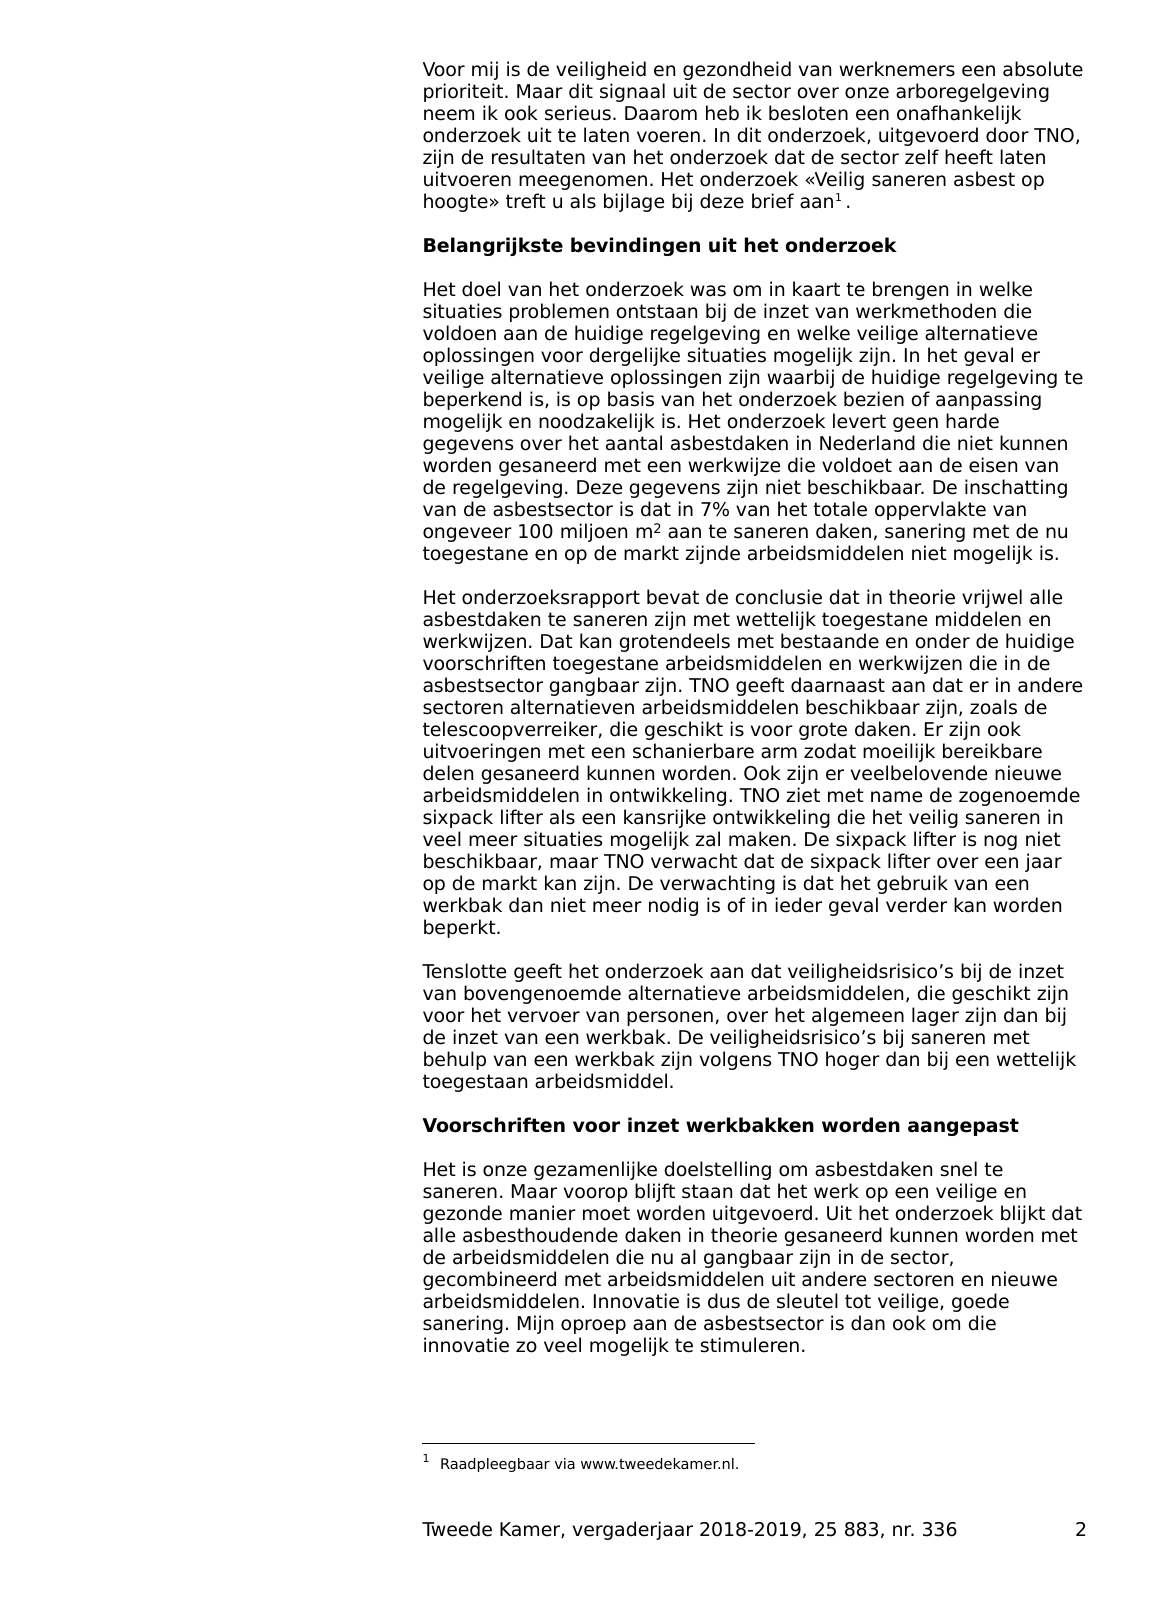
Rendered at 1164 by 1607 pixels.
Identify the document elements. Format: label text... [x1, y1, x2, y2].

text Tenslotte geeft het onderzoek aan dat veiligheidsrisico’s bij de inzet van bovengenoemde alternatieve arbeidsmiddelen, die geschikt zijn voor het vervoer van personen, over het algemeen lager zijn dan bij de inzet van een werkbak. De veiligheidsrisico’s bij saneren met behulp van een werkbak zijn volgens TNO hoger dan bij een wettelijk toegestaan arbeidsmiddel. [422, 961, 1087, 1093]
text Het doel van het onderzoek was om in kaart te brengen in welke situaties problemen ontstaan bij de inzet van werkmethoden die voldoen aan de huidige regelgeving en welke veilige alternatieve oplossingen voor dergelijke situaties mogelijk zijn. In het geval er veilige alternatieve oplossingen zijn waarbij de huidige regelgeving te beperkend is, is op basis van het onderzoek bezien of aanpassing mogelijk en noodzakelijk is. Het onderzoek levert geen harde gegevens over het aantal asbestdaken in Nederland die niet kunnen worden gesaneerd met een werkwijze die voldoet aan de eisen van de regelgeving. Deze gegevens zijn niet beschikbaar. De inschatting van de asbestsector is dat in 7% van het totale oppervlakte van ongeveer 100 miljoen m2 aan te saneren daken, sanering met de nu toegestane en op de markt zijnde arbeidsmiddelen niet mogelijk is. [422, 279, 1087, 565]
text Het onderzoeksrapport bevat de conclusie dat in theorie vrijwel alle asbestdaken te saneren zijn met wettelijk toegestane middelen en werkwijzen. Dat kan grotendeels met bestaande en onder de huidige voorschriften toegestane arbeidsmiddelen en werkwijzen die in de asbestsector gangbaar zijn. TNO geeft daarnaast aan dat er in andere sectoren alternatieven arbeidsmiddelen beschikbaar zijn, zoals de telescoopverreiker, die geschikt is voor grote daken. Er zijn ook uitvoeringen met een schanierbare arm zodat moeilijk bereikbare delen gesaneerd kunnen worden. Ook zijn er veelbelovende nieuwe arbeidsmiddelen in ontwikkeling. TNO ziet met name de zogenoemde sixpack lifter als een kansrijke ontwikkeling die het veilig saneren in veel meer situaties mogelijk zal maken. De sixpack lifter is nog niet beschikbaar, maar TNO verwacht dat de sixpack lifter over een jaar op de markt kan zijn. De verwachting is dat het gebruik van een werkbak dan niet meer nodig is of in ieder geval verder kan worden beperkt. [422, 587, 1087, 939]
subtitle Belangrijkste bevindingen uit het onderzoek [422, 235, 1087, 257]
text Raadpleegbaar via www.tweedekamer.nl. [422, 1452, 1087, 1474]
subtitle Voorschriften voor inzet werkbakken worden aangepast [422, 1115, 1087, 1137]
text Het is onze gezamenlijke doelstelling om asbestdaken snel te saneren. Maar voorop blijft staan dat het werk op een veilige en gezonde manier moet worden uitgevoerd. Uit het onderzoek blijkt dat alle asbesthoudende daken in theorie gesaneerd kunnen worden met de arbeidsmiddelen die nu al gangbaar zijn in de sector, gecombineerd met arbeidsmiddelen uit andere sectoren en nieuwe arbeidsmiddelen. Innovatie is dus de sleutel tot veilige, goede sanering. Mijn oproep aan de asbestsector is dan ook om die innovatie zo veel mogelijk te stimuleren. [422, 1159, 1087, 1357]
text Voor mij is de veiligheid en gezondheid van werknemers een absolute prioriteit. Maar dit signaal uit de sector over onze arboregelgeving neem ik ook serieus. Daarom heb ik besloten een onafhankelijk onderzoek uit te laten voeren. In dit onderzoek, uitgevoerd door TNO, zijn de resultaten van het onderzoek dat de sector zelf heeft laten uitvoeren meegenomen. Het onderzoek «Veilig saneren asbest op hoogte» treft u als bijlage bij deze brief aan. [422, 59, 1087, 213]
